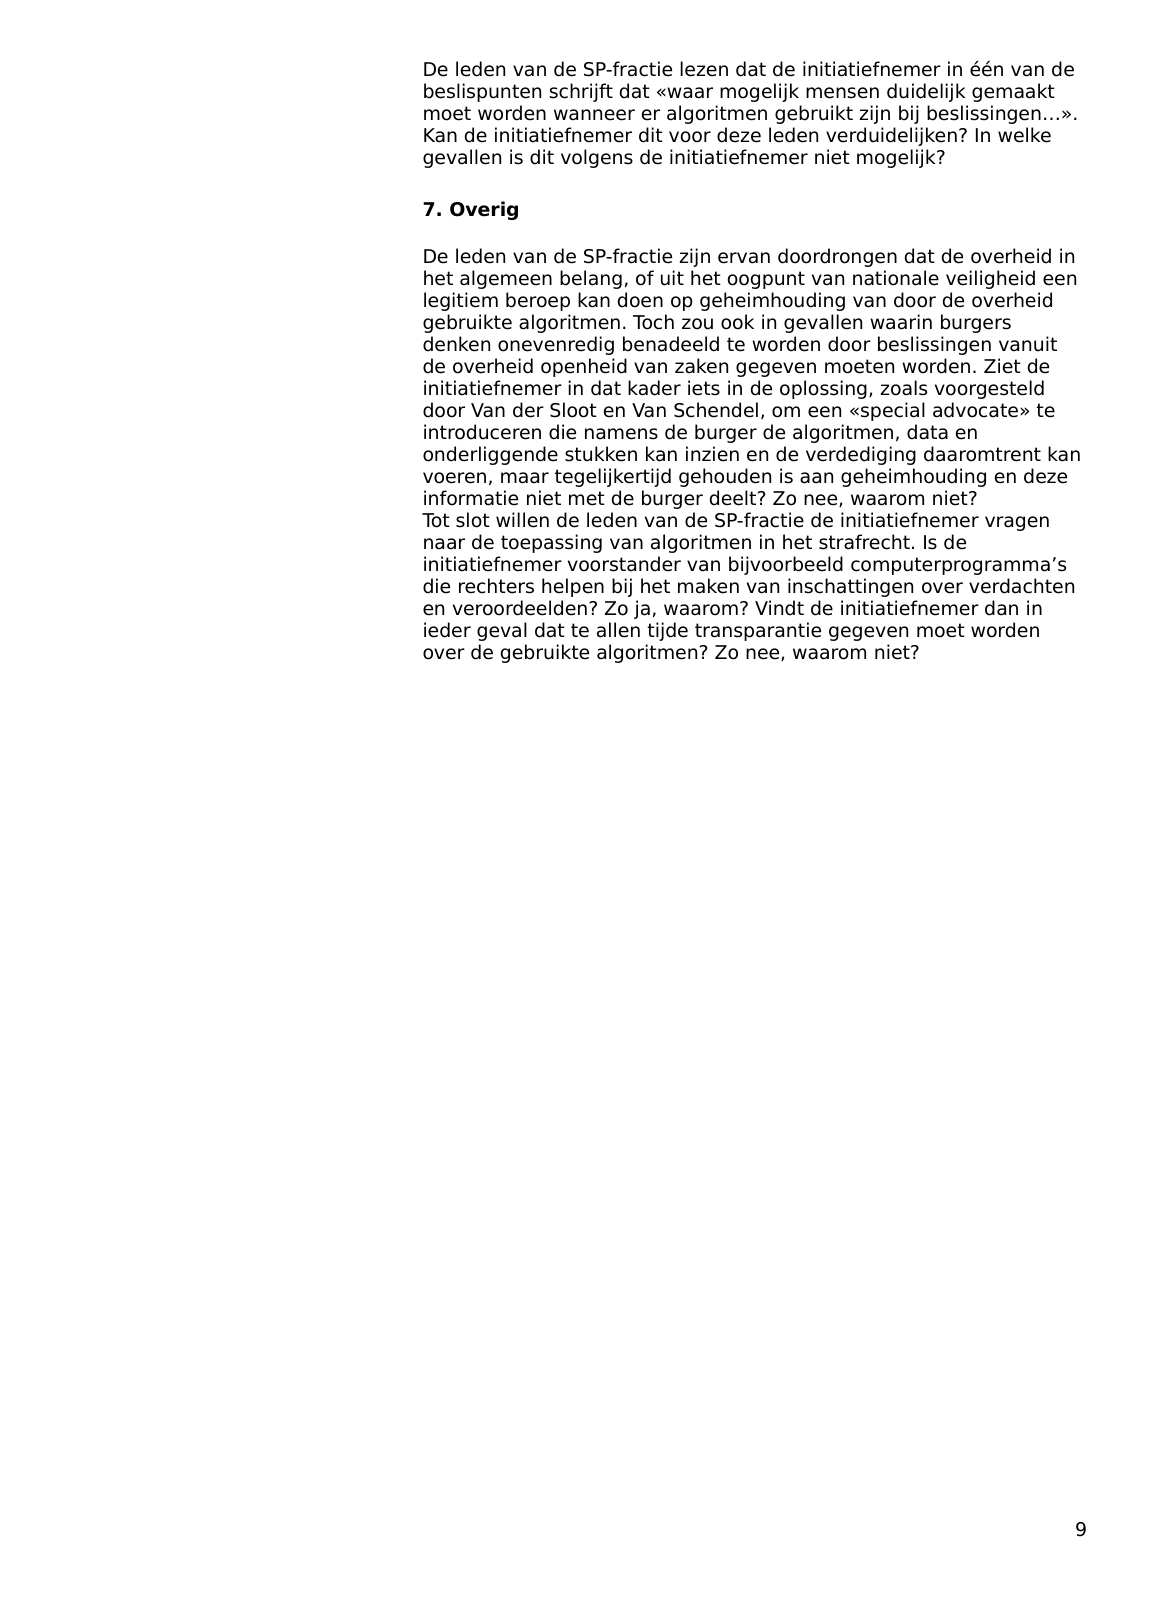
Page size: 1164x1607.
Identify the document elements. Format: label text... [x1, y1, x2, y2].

text De leden van de SP-fractie lezen dat de initiatiefnemer in één van de beslispunten schrijft dat «waar mogelijk mensen duidelijk gemaakt moet worden wanneer er algoritmen gebruikt zijn bij beslissingen…». Kan de initiatiefnemer dit voor deze leden verduidelijken? In welke gevallen is dit volgens de initiatiefnemer niet mogelijk? [422, 59, 1087, 169]
text Tot slot willen de leden van de SP-fractie de initiatiefnemer vragen naar de toepassing van algoritmen in het strafrecht. Is de initiatiefnemer voorstander van bijvoorbeeld computerprogramma’s die rechters helpen bij het maken van inschattingen over verdachten en veroordeelden? Zo ja, waarom? Vindt de initiatiefnemer dan in ieder geval dat te allen tijde transparantie gegeven moet worden over de gebruikte algoritmen? Zo nee, waarom niet? [422, 510, 1087, 663]
subtitle 7. Overig [422, 199, 1087, 221]
text De leden van de SP-fractie zijn ervan doordrongen dat de overheid in het algemeen belang, of uit het oogpunt van nationale veiligheid een legitiem beroep kan doen op geheimhouding van door de overheid gebruikte algoritmen. Toch zou ook in gevallen waarin burgers denken onevenredig benadeeld te worden door beslissingen vanuit de overheid openheid van zaken gegeven moeten worden. Ziet de initiatiefnemer in dat kader iets in de oplossing, zoals voorgesteld door Van der Sloot en Van Schendel, om een «special advocate» te introduceren die namens de burger de algoritmen, data en onderliggende stukken kan inzien en de verdediging daaromtrent kan voeren, maar tegelijkertijd gehouden is aan geheimhouding en deze informatie niet met de burger deelt? Zo nee, waarom niet? [422, 246, 1087, 510]
